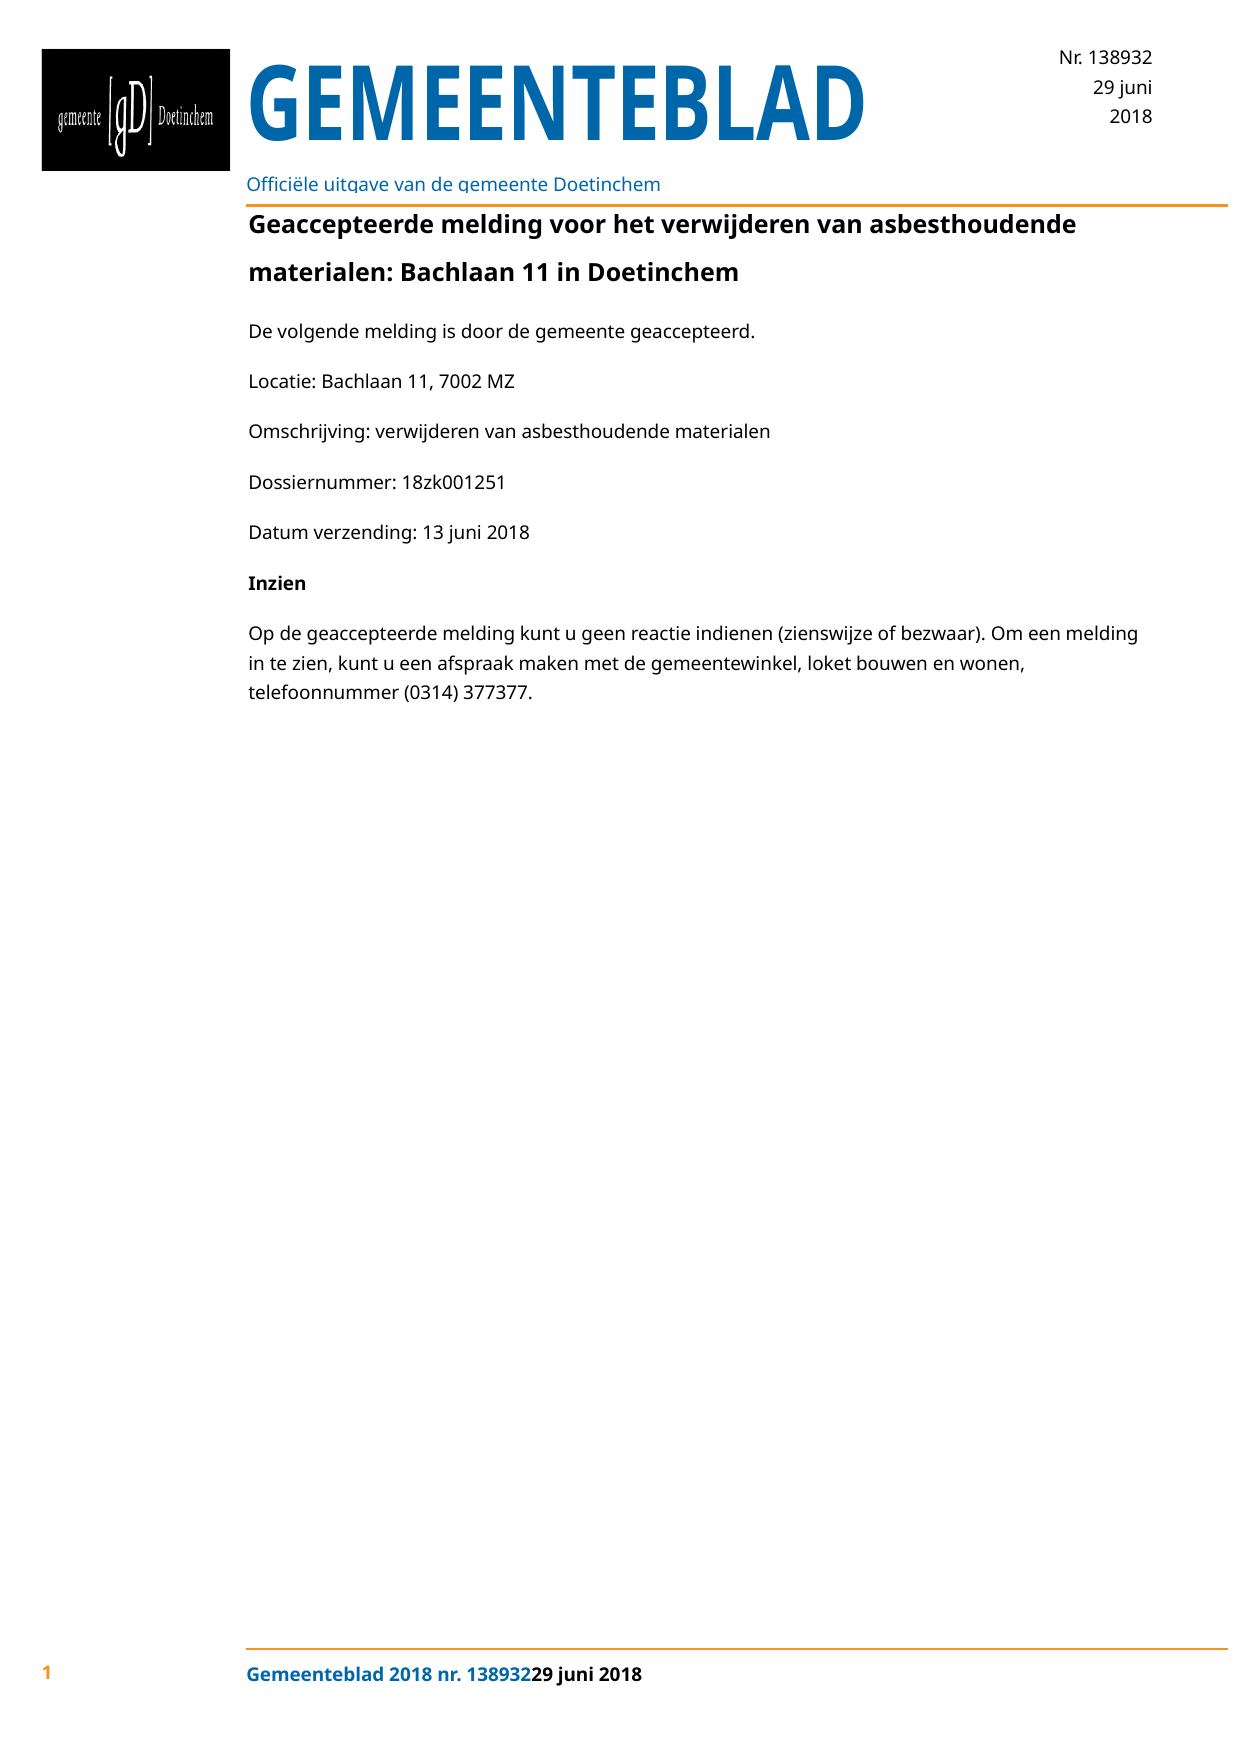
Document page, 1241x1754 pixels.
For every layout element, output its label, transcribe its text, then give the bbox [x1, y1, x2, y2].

text De volgende melding is door de gemeente geaccepteerd. [248, 318, 1152, 344]
text Omschrijving: verwijderen van asbesthoudende materialen [248, 419, 1152, 444]
text Op de geaccepteerde melding kunt u geen reactie indienen (zienswijze of bezwaar). Om een melding in te zien, kunt u een afspraak maken met de gemeentewinkel, loket bouwen en wonen, telefoonnummer (0314) 377377. [248, 620, 1152, 705]
text Datum verzending: 13 juni 2018 [248, 519, 1152, 545]
text Inzien [248, 570, 1152, 596]
picture [41, 47, 231, 172]
text Dossiernummer: 18zk001251 [248, 469, 1152, 495]
text Geaccepteerde melding voor het verwijderen van asbesthoudende materialen: Bachlaan 11 in Doetinchem [248, 207, 1152, 288]
text Locatie: Bachlaan 11, 7002 MZ [248, 368, 1152, 394]
